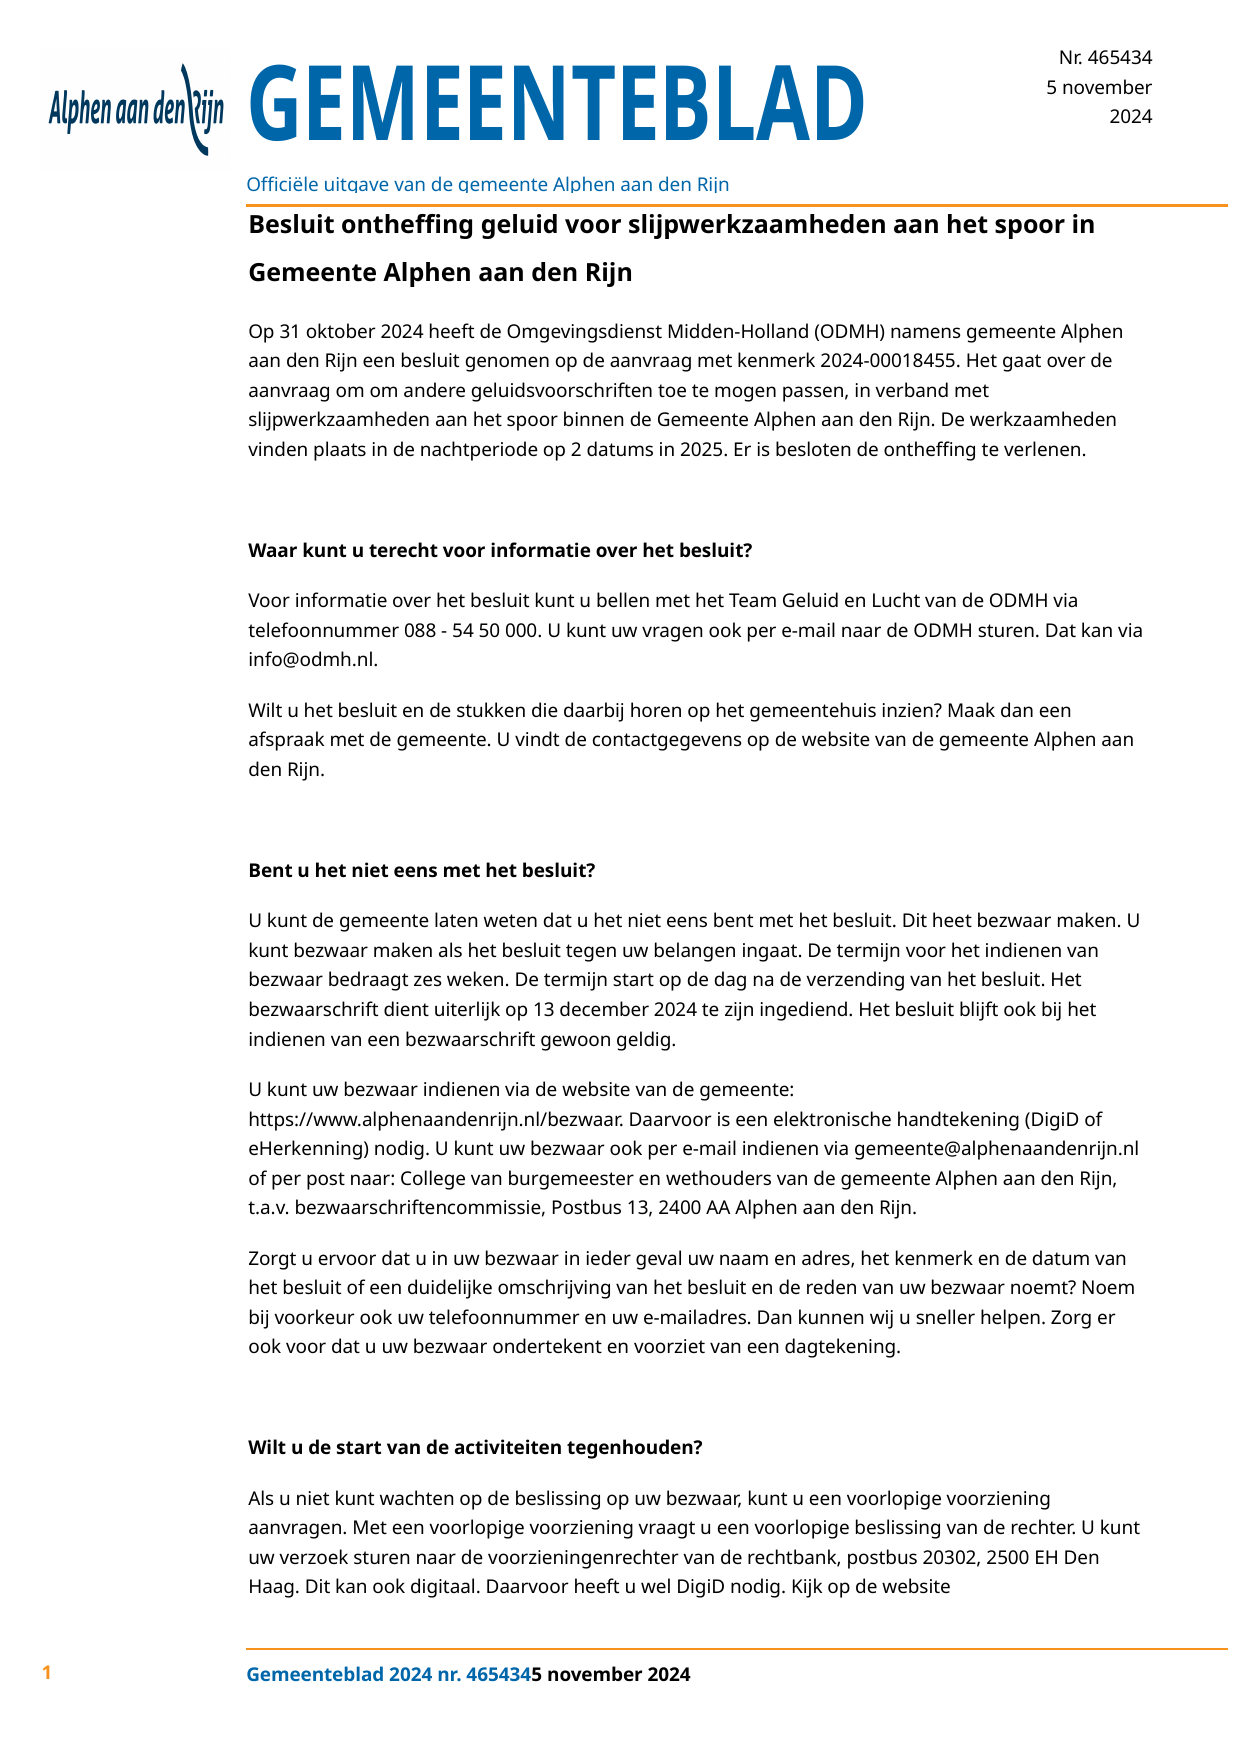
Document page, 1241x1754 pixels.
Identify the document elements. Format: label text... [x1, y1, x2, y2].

text Op 31 oktober 2024 heeft de Omgevingsdienst Midden-Holland (ODMH) namens gemeente Alphen aan den Rijn een besluit genomen op de aanvraag met kenmerk 2024-00018455. Het gaat over de aanvraag om om andere geluidsvoorschriften toe te mogen passen, in verband met slijpwerkzaamheden aan het spoor binnen de Gemeente Alphen aan den Rijn. De werkzaamheden vinden plaats in de nachtperiode op 2 datums in 2025. Er is besloten de ontheffing te verlenen. [248, 318, 1152, 462]
text Besluit ontheffing geluid voor slijpwerkzaamheden aan het spoor in Gemeente Alphen aan den Rijn [248, 207, 1152, 288]
text Waar kunt u terecht voor informatie over het besluit? [248, 537, 1152, 563]
text Voor informatie over het besluit kunt u bellen met het Team Geluid en Lucht van de ODMH via telefoonnummer 088 - 54 50 000. U kunt uw vragen ook per e-mail naar de ODMH sturen. Dat kan via info@odmh.nl. [248, 587, 1152, 672]
text U kunt uw bezwaar indienen via de website van de gemeente: https://www.alphenaandenrijn.nl/bezwaar. Daarvoor is een elektronische handtekening (DigiD of eHerkenning) nodig. U kunt uw bezwaar ook per e-mail indienen via gemeente@alphenaandenrijn.nl of per post naar: College van burgemeester en wethouders van de gemeente Alphen aan den Rijn, t.a.v. bezwaarschriftencommissie, Postbus 13, 2400 AA Alphen aan den Rijn. [248, 1076, 1152, 1220]
text Als u niet kunt wachten op de beslissing op uw bezwaar, kunt u een voorlopige voorziening aanvragen. Met een voorlopige voorziening vraagt u een voorlopige beslissing van de rechter. U kunt uw verzoek sturen naar de voorzieningenrechter van de rechtbank, postbus 20302, 2500 EH Den Haag. Dit kan ook digitaal. Daarvoor heeft u wel DigiD nodig. Kijk op de website [248, 1485, 1152, 1599]
picture [41, 47, 231, 172]
text U kunt de gemeente laten weten dat u het niet eens bent met het besluit. Dit heet bezwaar maken. U kunt bezwaar maken als het besluit tegen uw belangen ingaat. De termijn voor het indienen van bezwaar bedraagt zes weken. De termijn start op de dag na de verzending van het besluit. Het bezwaarschrift dient uiterlijk op 13 december 2024 te zijn ingediend. Het besluit blijft ook bij het indienen van een bezwaarschrift gewoon geldig. [248, 907, 1152, 1052]
text Zorgt u ervoor dat u in uw bezwaar in ieder geval uw naam en adres, het kenmerk en de datum van het besluit of een duidelijke omschrijving van het besluit en de reden van uw bezwaar noemt? Noem bij voorkeur ook uw telefoonnummer en uw e-mailadres. Dan kunnen wij u sneller helpen. Zorg er ook voor dat u uw bezwaar ondertekent en voorziet van een dagtekening. [248, 1245, 1152, 1359]
text Wilt u de start van de activiteiten tegenhouden? [248, 1434, 1152, 1460]
text Wilt u het besluit en de stukken die daarbij horen op het gemeentehuis inzien? Maak dan een afspraak met de gemeente. U vindt de contactgegevens op de website van de gemeente Alphen aan den Rijn. [248, 697, 1152, 782]
text Bent u het niet eens met het besluit? [248, 857, 1152, 883]
